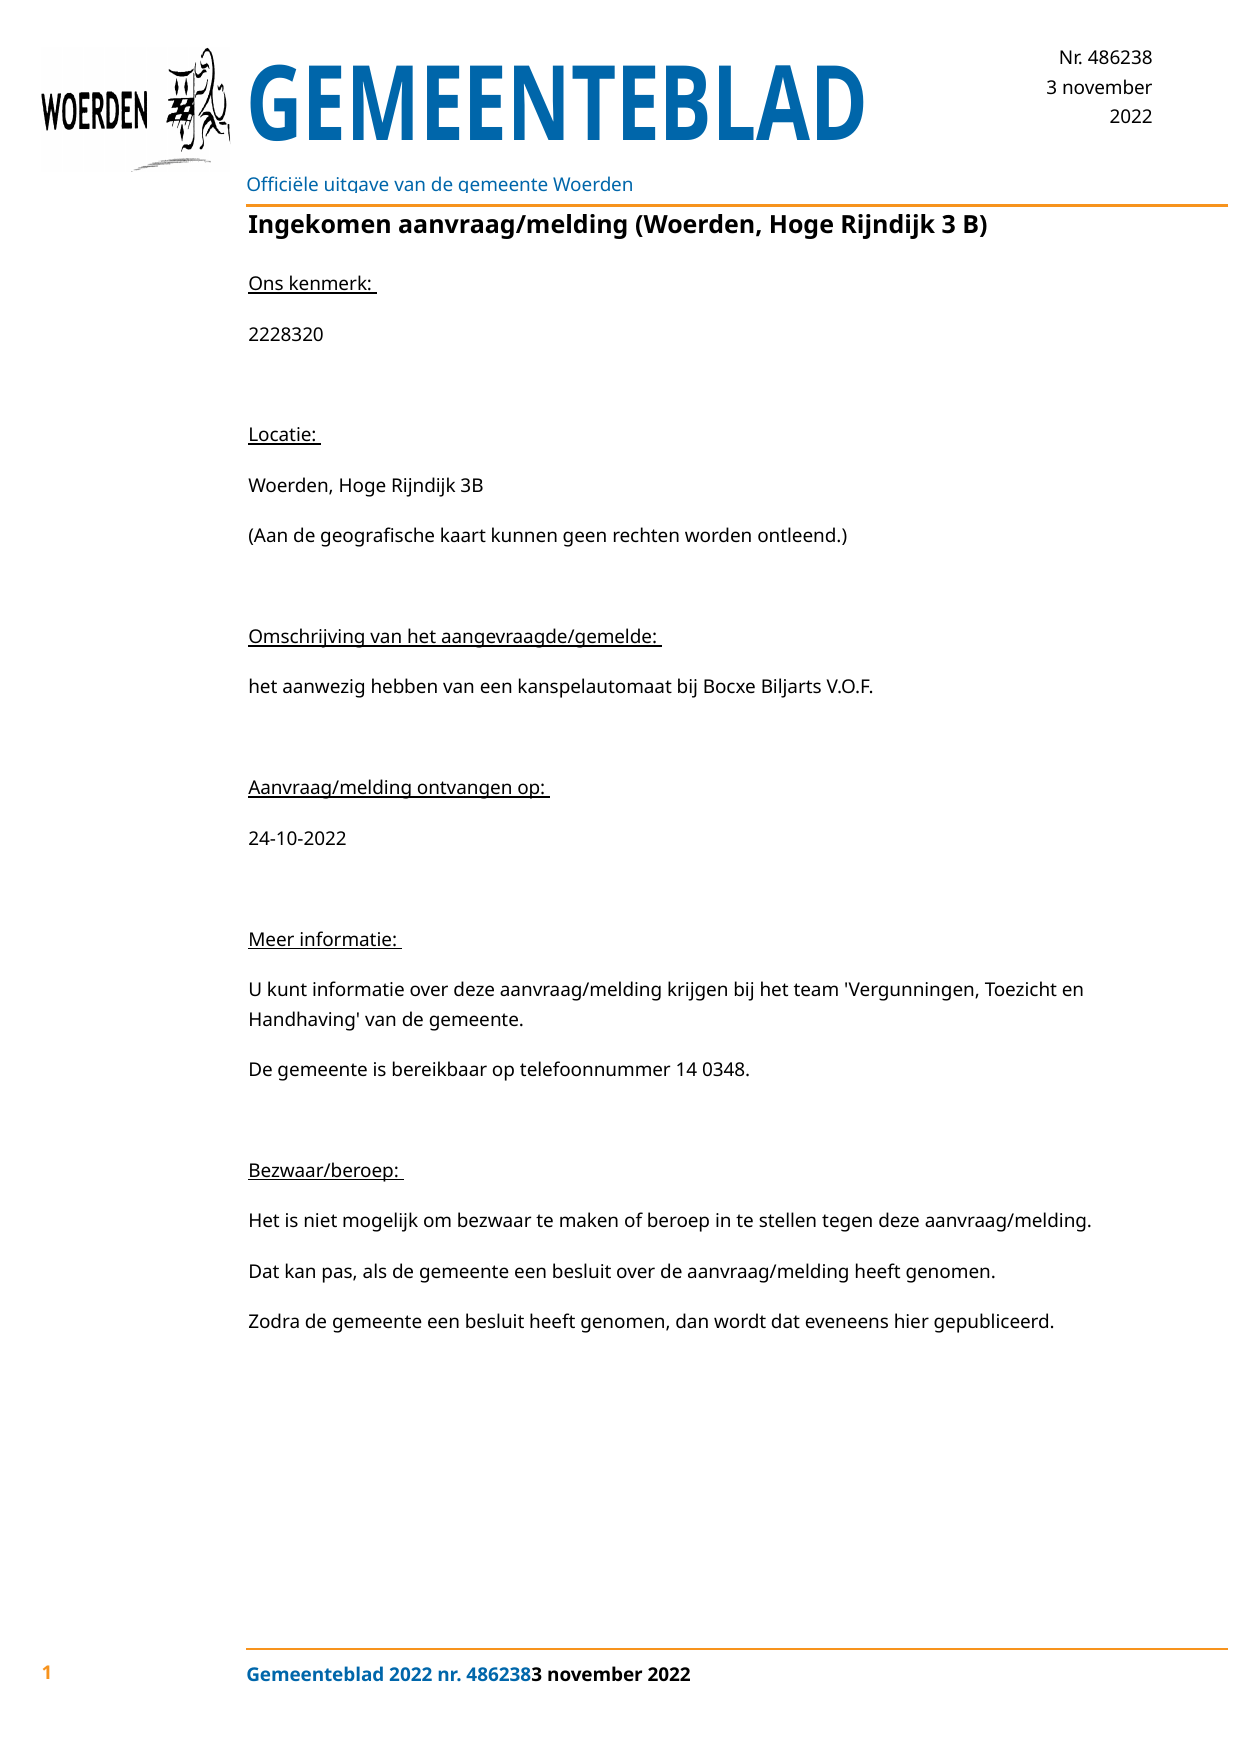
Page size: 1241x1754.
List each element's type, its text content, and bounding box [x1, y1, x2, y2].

text het aanwezig hebben van een kanspelautomaat bij Bocxe Biljarts V.O.F. [248, 674, 1152, 699]
text Ons kenmerk: [248, 270, 1152, 296]
text 24-10-2022 [248, 825, 1152, 851]
text 2228320 [248, 321, 1152, 346]
text Aanvraag/melding ontvangen op: [248, 774, 1152, 800]
text Zodra de gemeente een besluit heeft genomen, dan wordt dat eveneens hier gepubliceerd. [248, 1308, 1152, 1334]
text Woerden, Hoge Rijndijk 3B [248, 472, 1152, 498]
text Meer informatie: [248, 926, 1152, 951]
text U kunt informatie over deze aanvraag/melding krijgen bij het team 'Vergunningen, Toezicht en Handhaving' van de gemeente. [248, 976, 1152, 1031]
text Omschrijving van het aangevraagde/gemelde: [248, 623, 1152, 649]
text De gemeente is bereikbaar op telefoonnummer 14 0348. [248, 1056, 1152, 1082]
text Ingekomen aanvraag/melding (Woerden, Hoge Rijndijk 3 B) [248, 207, 1152, 241]
text Bezwaar/beroep: [248, 1157, 1152, 1183]
text Dat kan pas, als de gemeente een besluit over de aanvraag/melding heeft genomen. [248, 1258, 1152, 1283]
picture [41, 47, 231, 172]
text (Aan de geografische kaart kunnen geen rechten worden ontleend.) [248, 522, 1152, 548]
text Het is niet mogelijk om bezwaar te maken of beroep in te stellen tegen deze aanvraag/melding. [248, 1207, 1152, 1233]
text Locatie: [248, 422, 1152, 447]
